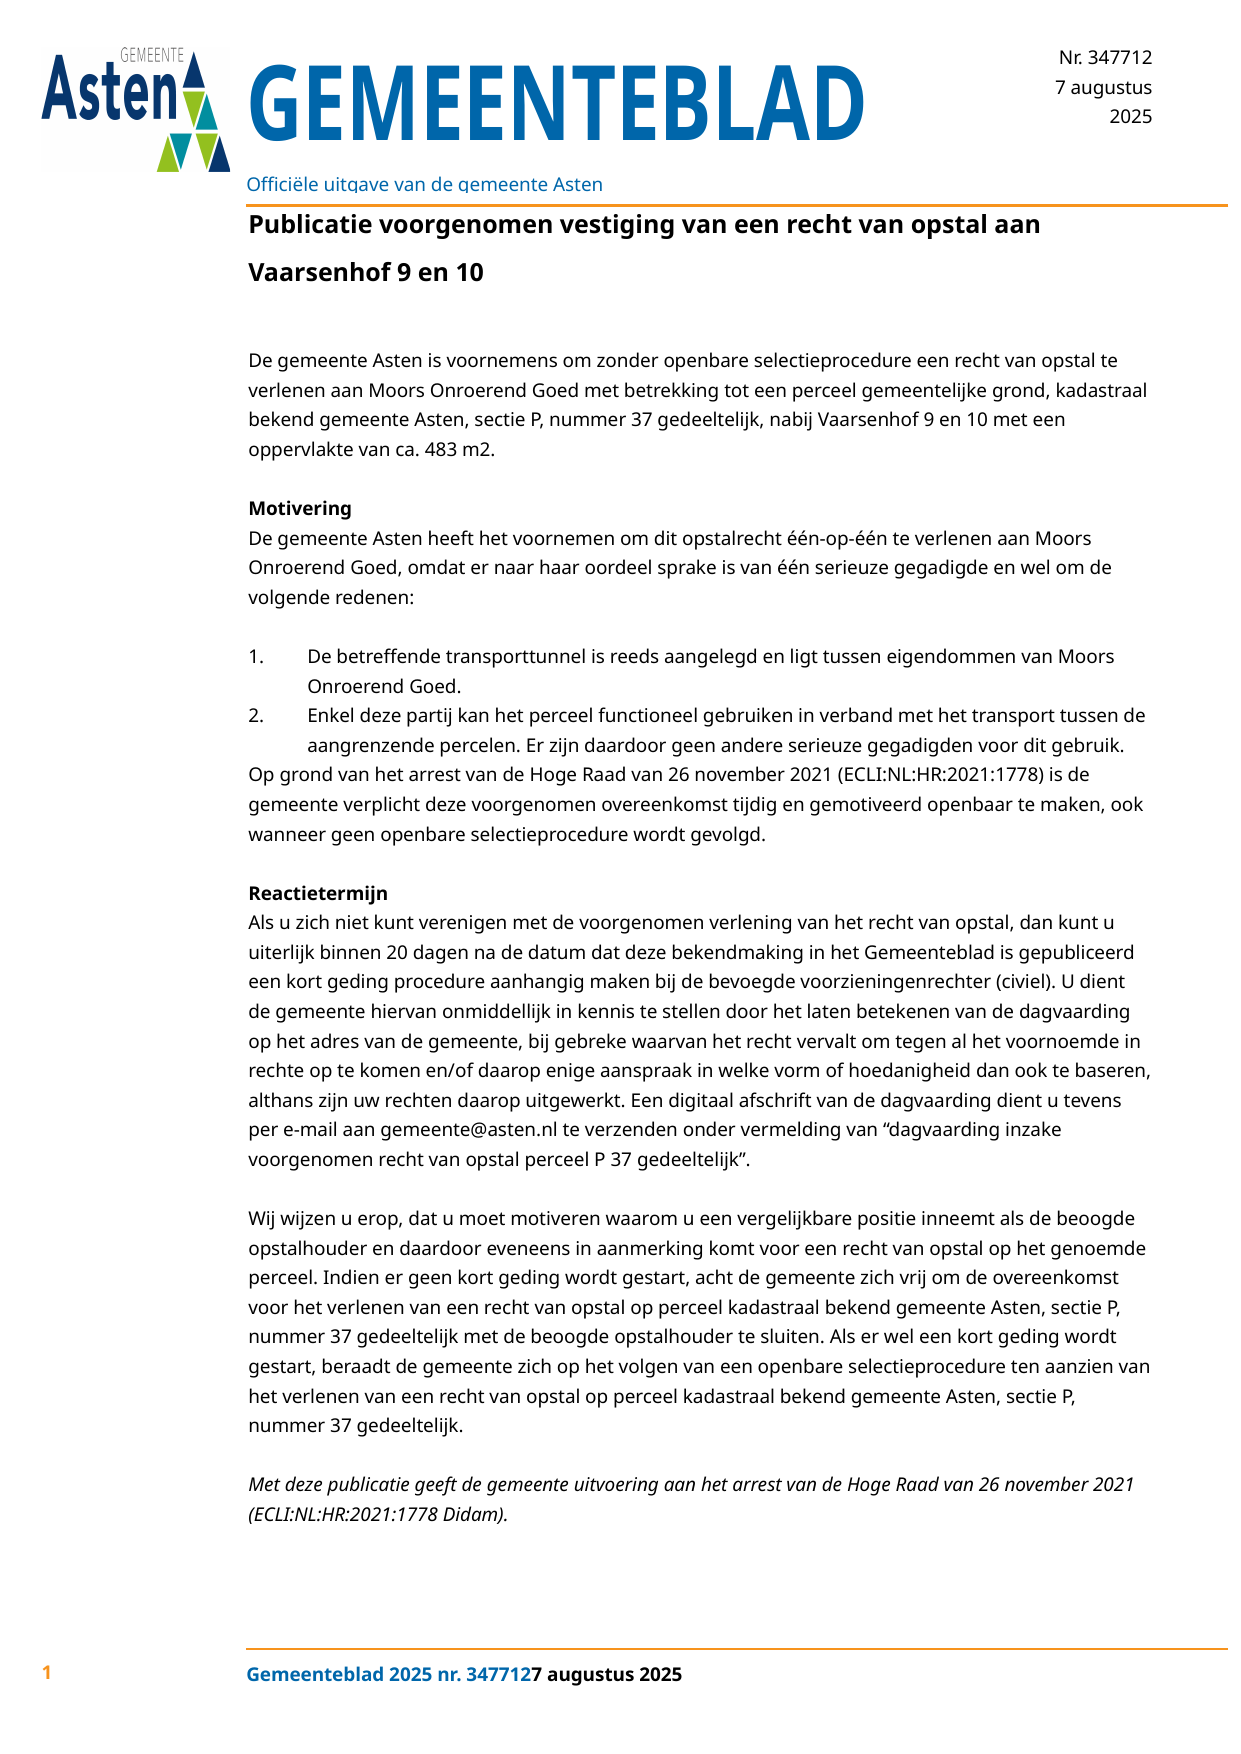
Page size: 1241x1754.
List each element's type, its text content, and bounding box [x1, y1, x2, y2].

text Met deze publicatie geeft de gemeente uitvoering aan het arrest van de Hoge Raad van 26 november 2021 (ECLI:NL:HR:2021:1778 Didam). [248, 1472, 1152, 1527]
picture [41, 47, 231, 172]
text Motivering [248, 495, 1152, 521]
text Publicatie voorgenomen vestiging van een recht van opstal aan Vaarsenhof 9 en 10 [248, 207, 1152, 288]
text De gemeente Asten heeft het voornemen om dit opstalrecht één-op-één te verlenen aan Moors Onroerend Goed, omdat er naar haar oordeel sprake is van één serieuze gegadigde en wel om de volgende redenen: [248, 525, 1152, 610]
text Reactietermijn [248, 880, 1152, 906]
text Op grond van het arrest van de Hoge Raad van 26 november 2021 (ECLI:NL:HR:2021:1778) is de gemeente verplicht deze voorgenomen overeenkomst tijdig en gemotiveerd openbaar te maken, ook wanneer geen openbare selectieprocedure wordt gevolgd. [248, 762, 1152, 847]
text Als u zich niet kunt verenigen met de voorgenomen verlening van het recht van opstal, dan kunt u uiterlijk binnen 20 dagen na de datum dat deze bekendmaking in het Gemeenteblad is gepubliceerd een kort geding procedure aanhangig maken bij de bevoegde voorzieningenrechter (civiel). U dient de gemeente hiervan onmiddellijk in kennis te stellen door het laten betekenen van de dagvaarding op het adres van de gemeente, bij gebreke waarvan het recht vervalt om tegen al het voornoemde in rechte op te komen en/of daarop enige aanspraak in welke vorm of hoedanigheid dan ook te baseren, althans zijn uw rechten daarop uitgewerkt. Een digitaal afschrift van de dagvaarding dient u tevens per e-mail aan gemeente@asten.nl te verzenden onder vermelding van “dagvaarding inzake voorgenomen recht van opstal perceel P 37 gedeeltelijk”. [248, 909, 1152, 1172]
list De betreffende transporttunnel is reeds aangelegd en ligt tussen eigendommen van Moors Onroerend Goed. [248, 643, 1152, 699]
list Enkel deze partij kan het perceel functioneel gebruiken in verband met het transport tussen de aangrenzende percelen. Er zijn daardoor geen andere serieuze gegadigden voor dit gebruik. [248, 702, 1152, 758]
text De gemeente Asten is voornemens om zonder openbare selectieprocedure een recht van opstal te verlenen aan Moors Onroerend Goed met betrekking tot een perceel gemeentelijke grond, kadastraal bekend gemeente Asten, sectie P, nummer 37 gedeeltelijk, nabij Vaarsenhof 9 en 10 met een oppervlakte van ca. 483 m2. [248, 347, 1152, 462]
text Wij wijzen u erop, dat u moet motiveren waarom u een vergelijkbare positie inneemt als de beoogde opstalhouder en daardoor eveneens in aanmerking komt voor een recht van opstal op het genoemde perceel. Indien er geen kort geding wordt gestart, acht de gemeente zich vrij om de overeenkomst voor het verlenen van een recht van opstal op perceel kadastraal bekend gemeente Asten, sectie P, nummer 37 gedeeltelijk met de beoogde opstalhouder te sluiten. Als er wel een kort geding wordt gestart, beraadt de gemeente zich op het volgen van een openbare selectieprocedure ten aanzien van het verlenen van een recht van opstal op perceel kadastraal bekend gemeente Asten, sectie P, nummer 37 gedeeltelijk. [248, 1205, 1152, 1438]
